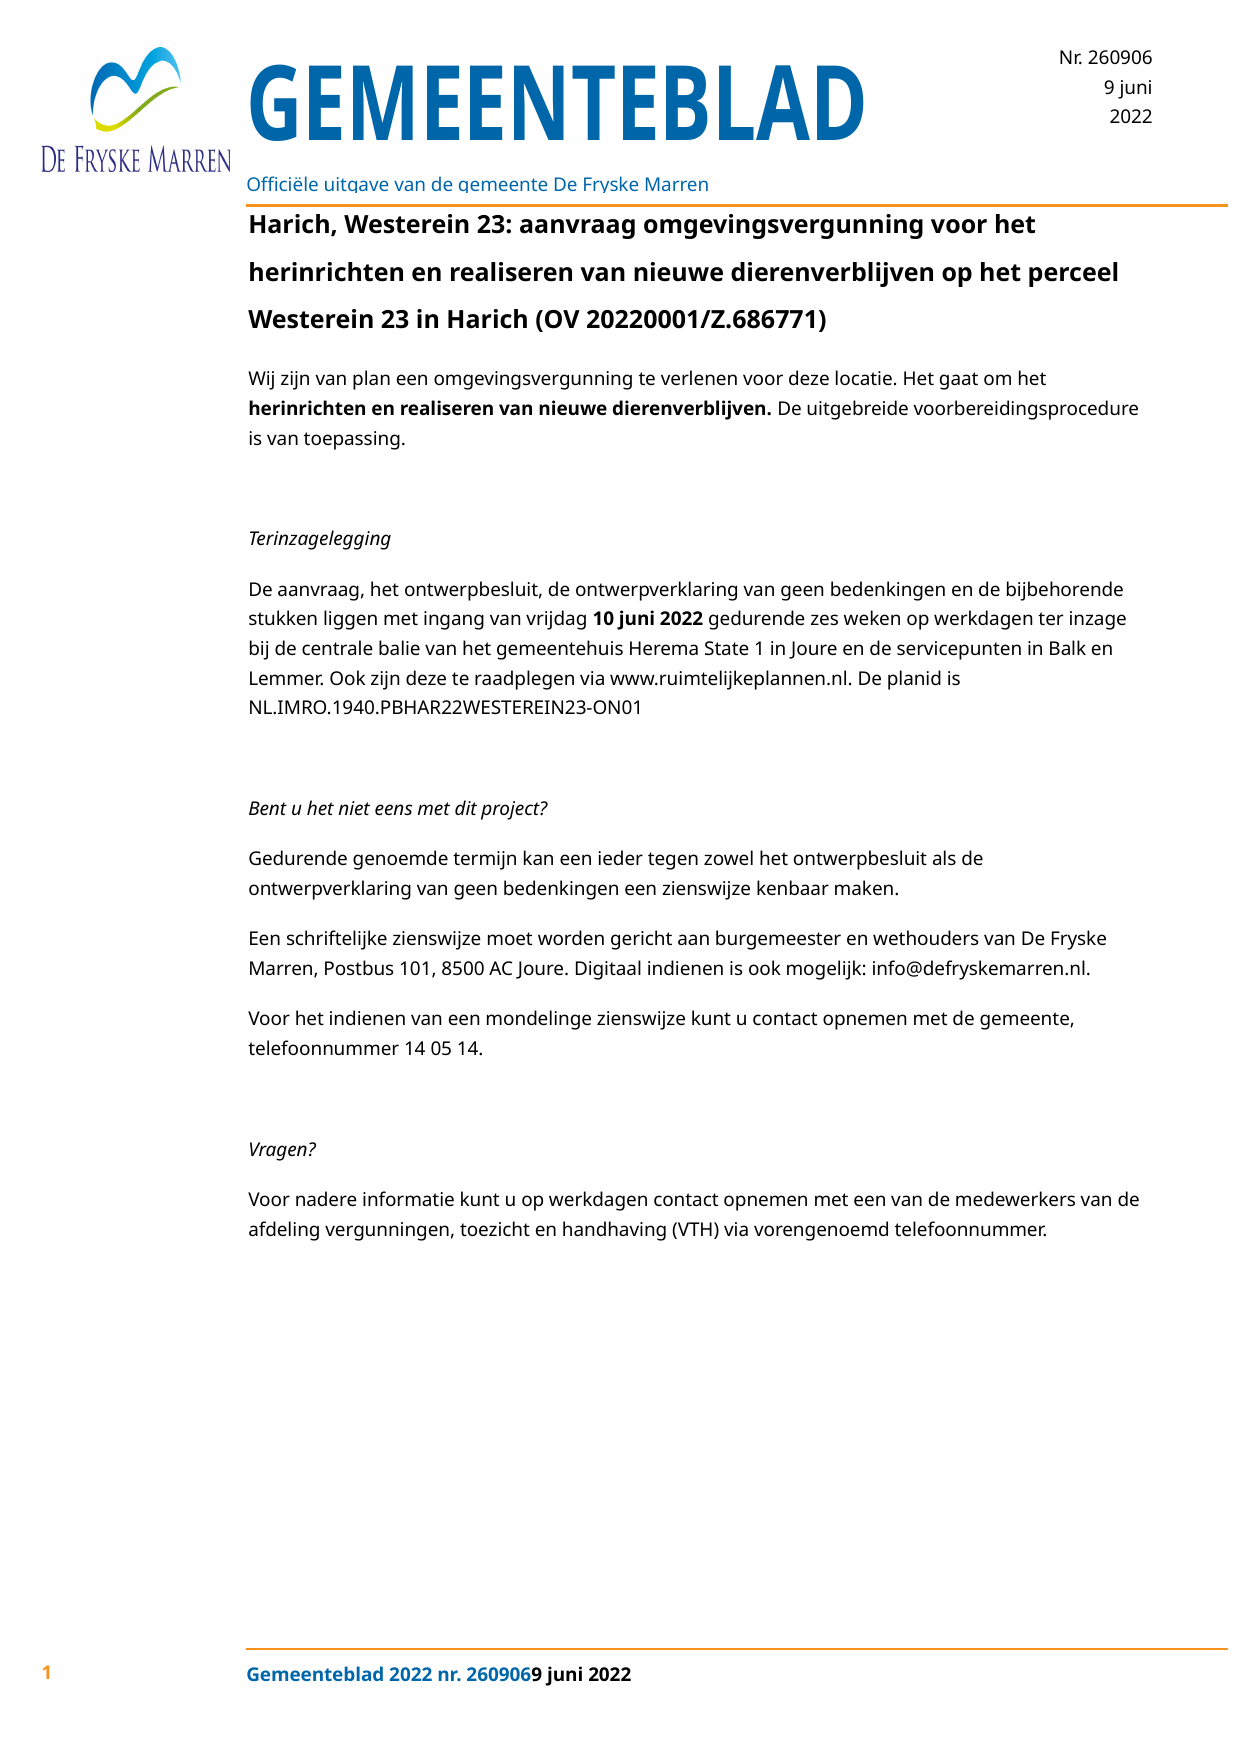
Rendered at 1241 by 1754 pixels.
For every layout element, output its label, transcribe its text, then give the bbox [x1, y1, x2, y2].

text Een schriftelijke zienswijze moet worden gericht aan burgemeester en wethouders van De Fryske Marren, Postbus 101, 8500 AC Joure. Digitaal indienen is ook mogelijk: info@defryskemarren.nl. [248, 926, 1152, 981]
text De aanvraag, het ontwerpbesluit, de ontwerpverklaring van geen bedenkingen en de bijbehorende stukken liggen met ingang van vrijdag 10 juni 2022 gedurende zes weken op werkdagen ter inzage bij de centrale balie van het gemeentehuis Herema State 1 in Joure en de servicepunten in Balk en Lemmer. Ook zijn deze te raadplegen via www.ruimtelijkeplannen.nl. De planid is NL.IMRO.1940.PBHAR22WESTEREIN23-ON01 [248, 576, 1152, 720]
text Bent u het niet eens met dit project? [248, 795, 1152, 821]
text Voor nadere informatie kunt u op werkdagen contact opnemen met een van de medewerkers van de afdeling vergunningen, toezicht en handhaving (VTH) via vorengenoemd telefoonnummer. [248, 1186, 1152, 1242]
text Vragen? [248, 1136, 1152, 1162]
text Terinzagelegging [248, 526, 1152, 551]
text Voor het indienen van een mondelinge zienswijze kunt u contact opnemen met de gemeente, telefoonnummer 14 05 14. [248, 1006, 1152, 1061]
text Gedurende genoemde termijn kan een ieder tegen zowel het ontwerpbesluit als de ontwerpverklaring van geen bedenkingen een zienswijze kenbaar maken. [248, 846, 1152, 901]
picture [41, 47, 231, 172]
text Wij zijn van plan een omgevingsvergunning te verlenen voor deze locatie. Het gaat om het herinrichten en realiseren van nieuwe dierenverblijven. De uitgebreide voorbereidingsprocedure is van toepassing. [248, 366, 1152, 450]
text Harich, Westerein 23: aanvraag omgevingsvergunning voor het herinrichten en realiseren van nieuwe dierenverblijven op het perceel Westerein 23 in Harich (OV 20220001/Z.686771) [248, 207, 1152, 336]
